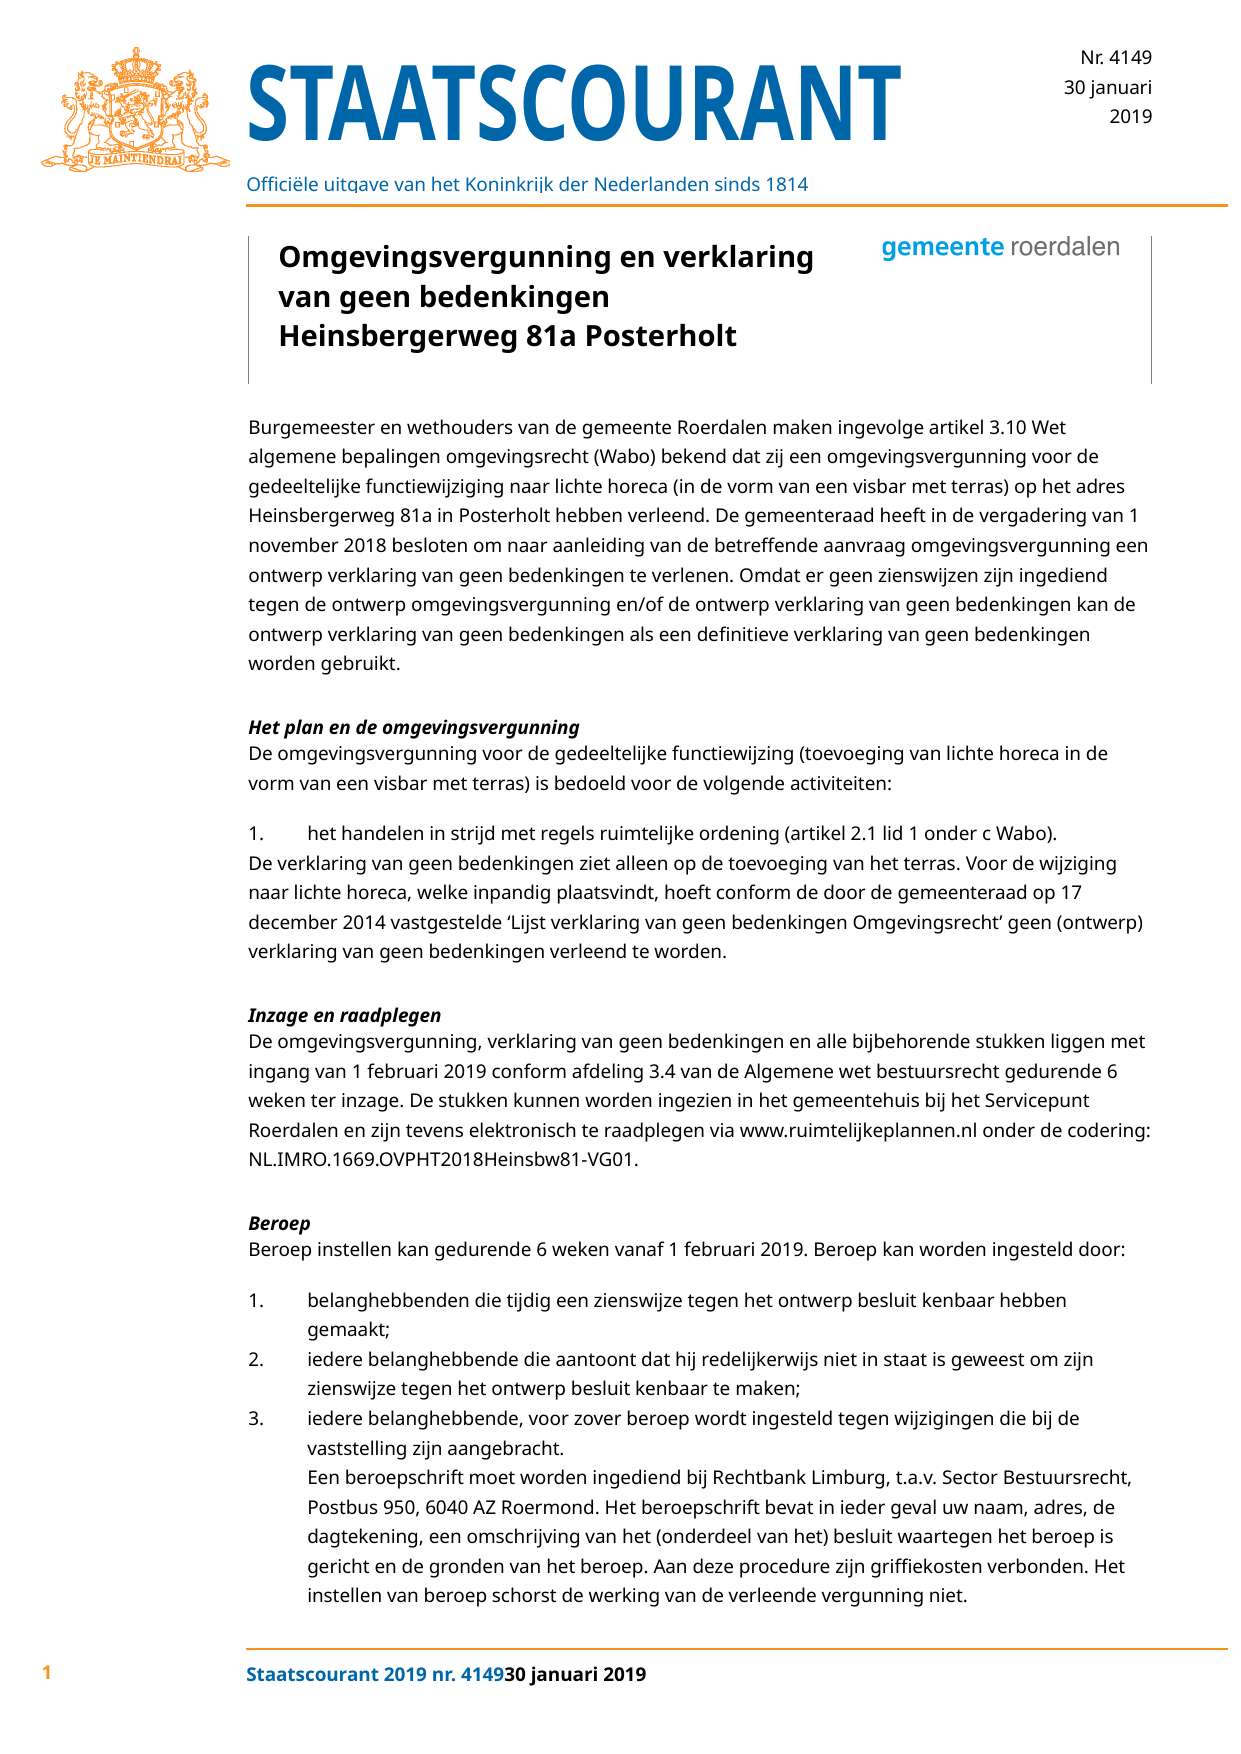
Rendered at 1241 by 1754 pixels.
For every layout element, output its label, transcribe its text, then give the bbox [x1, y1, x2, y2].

text Burgemeester en wethouders van de gemeente Roerdalen maken ingevolge artikel 3.10 Wet algemene bepalingen omgevingsrecht (Wabo) bekend dat zij een omgevingsvergunning voor de gedeeltelijke functiewijziging naar lichte horeca (in de vorm van een visbar met terras) op het adres Heinsbergerweg 81a in Posterholt hebben verleend. De gemeenteraad heeft in de vergadering van 1 november 2018 besloten om naar aanleiding van de betreffende aanvraag omgevingsvergunning een ontwerp verklaring van geen bedenkingen te verlenen. Omdat er geen zienswijzen zijn ingediend tegen de ontwerp omgevingsvergunning en/of de ontwerp verklaring van geen bedenkingen kan de ontwerp verklaring van geen bedenkingen als een definitieve verklaring van geen bedenkingen worden gebruikt. [248, 414, 1152, 676]
text De verklaring van geen bedenkingen ziet alleen op de toevoeging van het terras. Voor de wijziging naar lichte horeca, welke inpandig plaatsvindt, hoeft conform de door de gemeenteraad op 17 december 2014 vastgestelde ‘Lijst verklaring van geen bedenkingen Omgevingsrecht’ geen (ontwerp) verklaring van geen bedenkingen verleend te worden. [248, 850, 1152, 964]
list belanghebbenden die tijdig een zienswijze tegen het ontwerp besluit kenbaar hebben gemaakt; [248, 1287, 1152, 1342]
list iedere belanghebbende, voor zover beroep wordt ingesteld tegen wijzigingen die bij de vaststelling zijn aangebracht. [248, 1405, 1152, 1460]
text Het plan en de omgevingsvergunning [248, 714, 1152, 740]
text De omgevingsvergunning, verklaring van geen bedenkingen en alle bijbehorende stukken liggen met ingang van 1 februari 2019 conform afdeling 3.4 van de Algemene wet bestuursrecht gedurende 6 weken ter inzage. De stukken kunnen worden ingezien in het gemeentehuis bij het Servicepunt Roerdalen en zijn tevens elektronisch te raadplegen via www.ruimtelijkeplannen.nl onder de codering: NL.IMRO.1669.OVPHT2018Heinsbw81-VG01. [248, 1028, 1152, 1172]
table_header [850, 236, 1151, 384]
text Inzage en raadplegen [248, 1003, 1152, 1028]
text De omgevingsvergunning voor de gedeeltelijke functiewijzing (toevoeging van lichte horeca in de vorm van een visbar met terras) is bedoeld voor de volgende activiteiten: [248, 740, 1152, 796]
list Een beroepschrift moet worden ingediend bij Rechtbank Limburg, t.a.v. Sector Bestuursrecht, Postbus 950, 6040 AZ Roermond. Het beroepschrift bevat in ieder geval uw naam, adres, de dagtekening, een omschrijving van het (onderdeel van het) besluit waartegen het beroep is gericht en de gronden van het beroep. Aan deze procedure zijn griffiekosten verbonden. Het instellen van beroep schorst de werking van de verleende vergunning niet. [248, 1464, 1152, 1608]
text Beroep instellen kan gedurende 6 weken vanaf 1 februari 2019. Beroep kan worden ingesteld door: [248, 1236, 1152, 1262]
table_header Omgevingsvergunning en verklaring van geen bedenkingen Heinsbergerweg 81a Posterholt [249, 236, 850, 384]
list iedere belanghebbende die aantoont dat hij redelijkerwijs niet in staat is geweest om zijn zienswijze tegen het ontwerp besluit kenbaar te maken; [248, 1346, 1152, 1401]
picture [882, 254, 891, 261]
picture [41, 47, 231, 172]
text Beroep [248, 1211, 1152, 1236]
list het handelen in strijd met regels ruimtelijke ordening (artikel 2.1 lid 1 onder c Wabo). [248, 820, 1152, 846]
picture [882, 236, 1119, 261]
